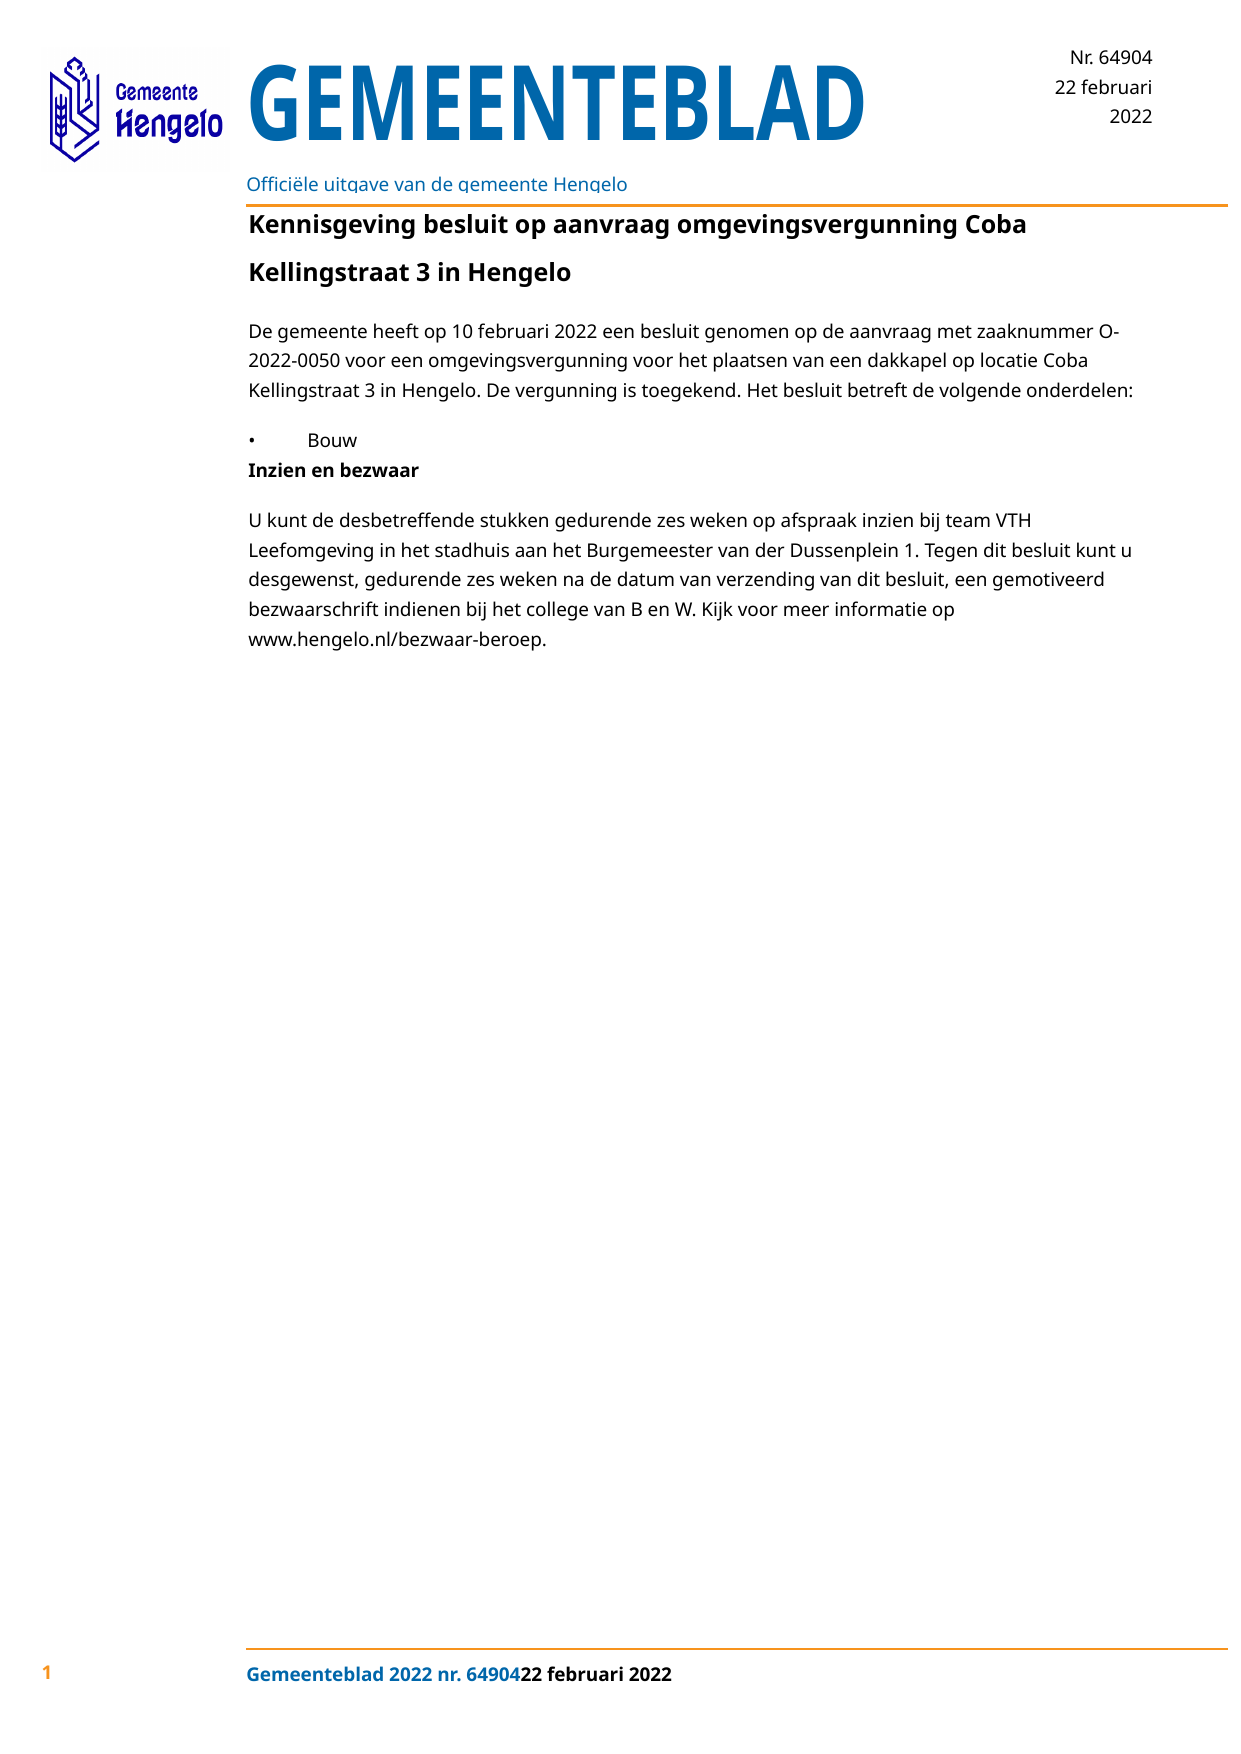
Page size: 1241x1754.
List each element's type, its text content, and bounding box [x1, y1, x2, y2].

list Bouw [248, 427, 1152, 453]
text Kennisgeving besluit op aanvraag omgevingsvergunning Coba Kellingstraat 3 in Hengelo [248, 207, 1152, 288]
text U kunt de desbetreffende stukken gedurende zes weken op afspraak inzien bij team VTH Leefomgeving in het stadhuis aan het Burgemeester van der Dussenplein 1. Tegen dit besluit kunt u desgewenst, gedurende zes weken na de datum van verzending van dit besluit, een gemotiveerd bezwaarschrift indienen bij het college van B en W. Kijk voor meer informatie op www.hengelo.nl/bezwaar-beroep. [248, 507, 1152, 652]
picture [41, 47, 231, 172]
text Inzien en bezwaar [248, 457, 1152, 483]
text De gemeente heeft op 10 februari 2022 een besluit genomen op de aanvraag met zaaknummer O-2022-0050 voor een omgevingsvergunning voor het plaatsen van een dakkapel op locatie Coba Kellingstraat 3 in Hengelo. De vergunning is toegekend. Het besluit betreft de volgende onderdelen: [248, 318, 1152, 403]
